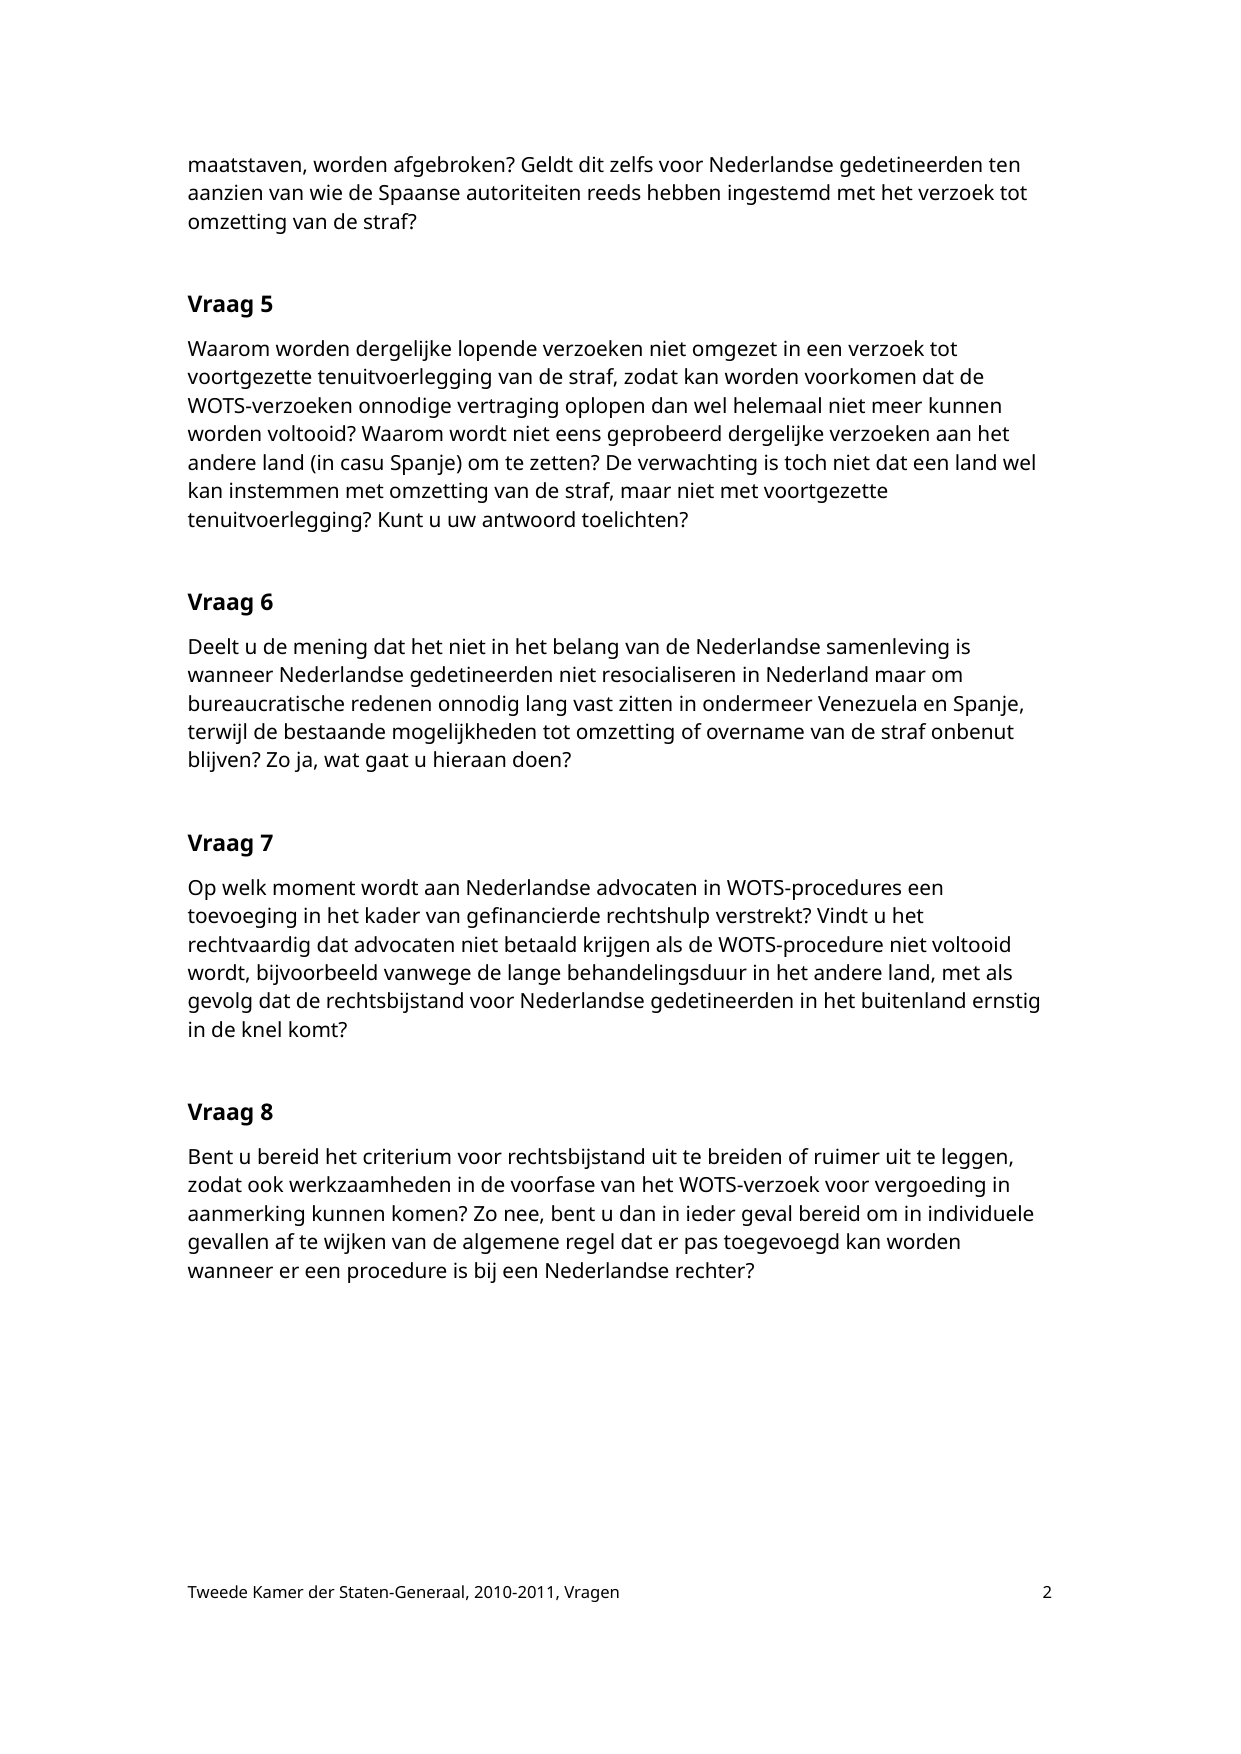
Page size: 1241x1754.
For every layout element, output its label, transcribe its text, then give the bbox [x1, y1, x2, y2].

subtitle Vraag 6 [187, 586, 1053, 617]
subtitle Vraag 7 [187, 827, 1053, 858]
text Bent u bereid het criterium voor rechtsbijstand uit te breiden of ruimer uit te leggen, zodat ook werkzaamheden in de voorfase van het WOTS-verzoek voor vergoeding in aanmerking kunnen komen? Zo nee, bent u dan in ieder geval bereid om in individuele gevallen af te wijken van de algemene regel dat er pas toegevoegd kan worden wanneer er een procedure is bij een Nederlandse rechter? [187, 1142, 1053, 1284]
subtitle Vraag 5 [187, 288, 1053, 319]
subtitle Vraag 8 [187, 1096, 1053, 1127]
text Deelt u de mening dat het niet in het belang van de Nederlandse samenleving is wanneer Nederlandse gedetineerden niet resocialiseren in Nederland maar om bureaucratische redenen onnodig lang vast zitten in ondermeer Venezuela en Spanje, terwijl de bestaande mogelijkheden tot omzetting of overname van de straf onbenut blijven? Zo ja, wat gaat u hieraan doen? [187, 632, 1053, 774]
text Op welk moment wordt aan Nederlandse advocaten in WOTS-procedures een toevoeging in het kader van gefinancierde rechtshulp verstrekt? Vindt u het rechtvaardig dat advocaten niet betaald krijgen als de WOTS-procedure niet voltooid wordt, bijvoorbeeld vanwege de lange behandelingsduur in het andere land, met als gevolg dat de rechtsbijstand voor Nederlandse gedetineerden in het buitenland ernstig in de knel komt? [187, 873, 1053, 1043]
text maatstaven, worden afgebroken? Geldt dit zelfs voor Nederlandse gedetineerden ten aanzien van wie de Spaanse autoriteiten reeds hebben ingestemd met het verzoek tot omzetting van de straf? [187, 150, 1053, 235]
text Waarom worden dergelijke lopende verzoeken niet omgezet in een verzoek tot voortgezette tenuitvoerlegging van de straf, zodat kan worden voorkomen dat de WOTS-verzoeken onnodige vertraging oplopen dan wel helemaal niet meer kunnen worden voltooid? Waarom wordt niet eens geprobeerd dergelijke verzoeken aan het andere land (in casu Spanje) om te zetten? De verwachting is toch niet dat een land wel kan instemmen met omzetting van de straf, maar niet met voortgezette tenuitvoerlegging? Kunt u uw antwoord toelichten? [187, 334, 1053, 533]
